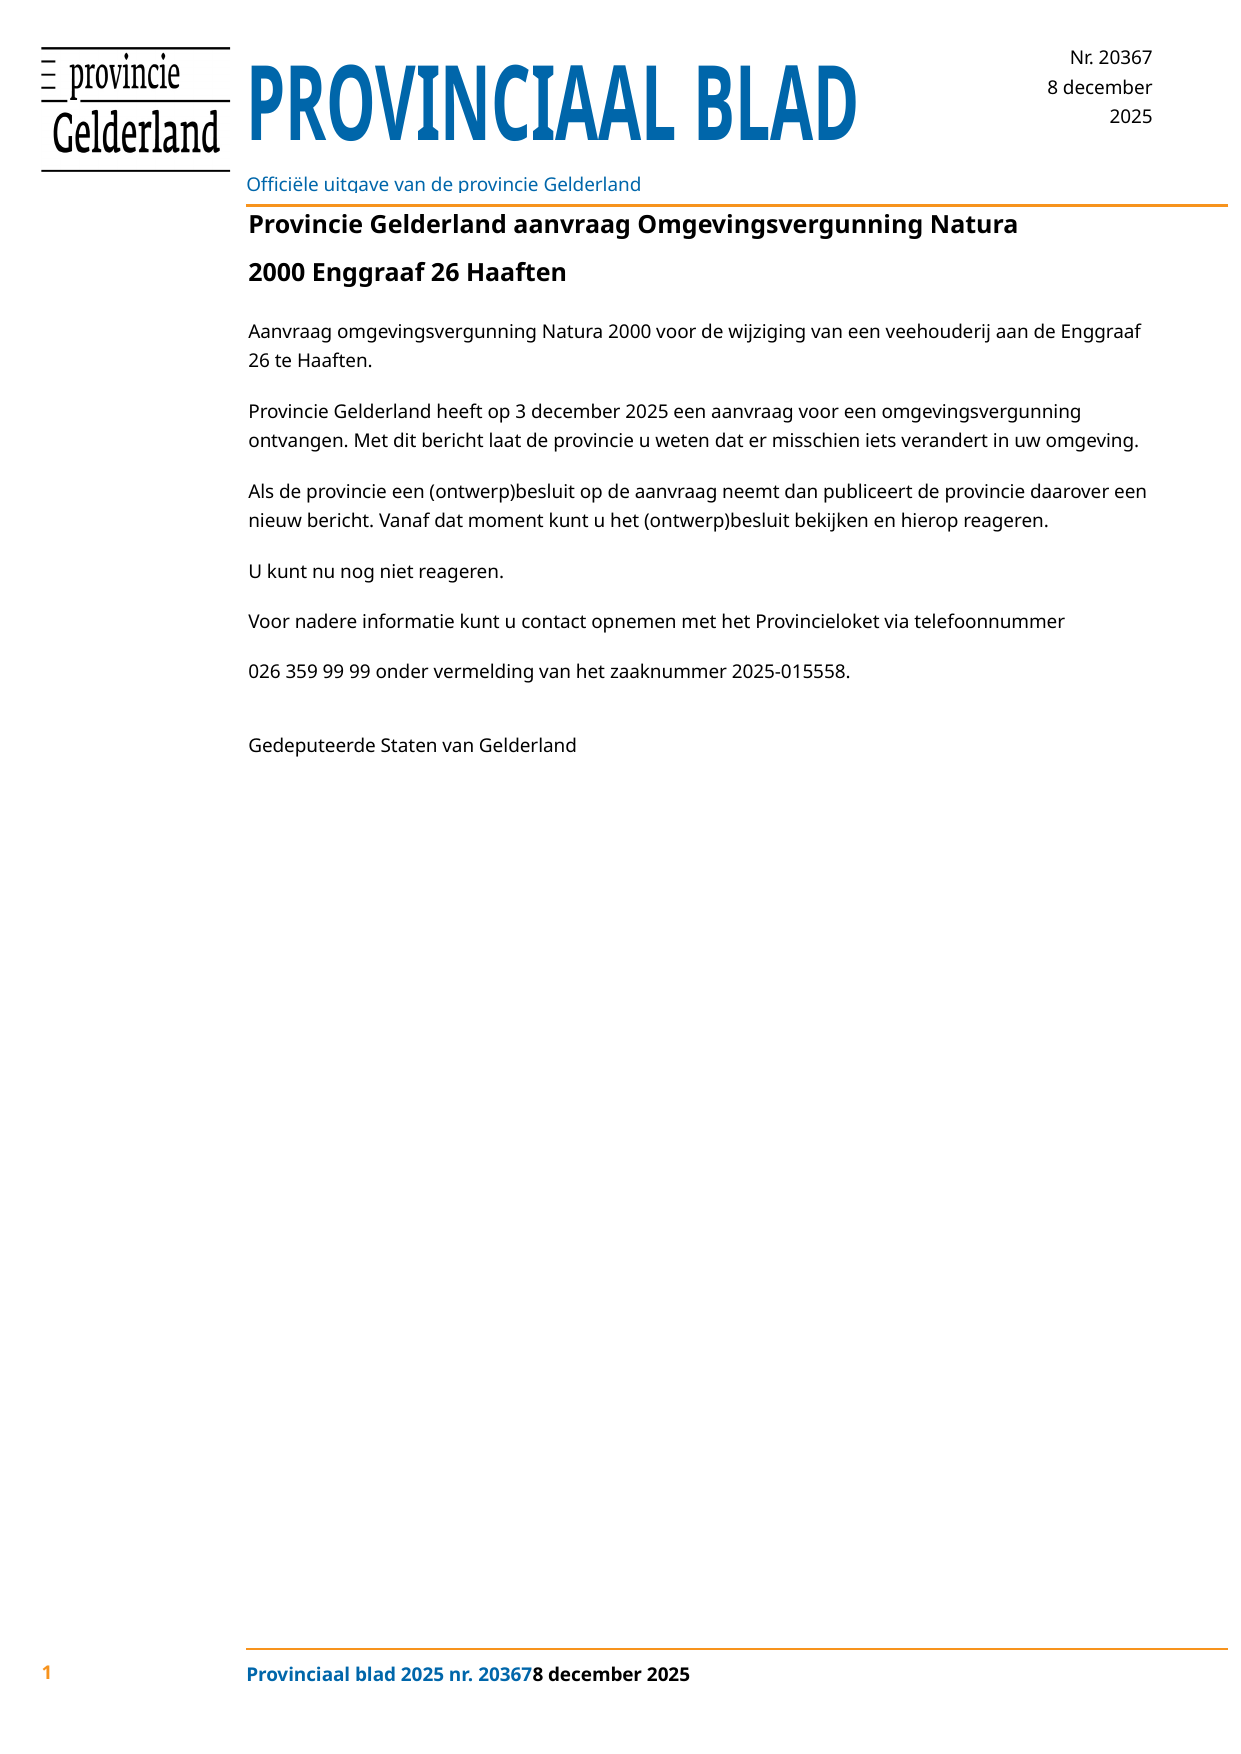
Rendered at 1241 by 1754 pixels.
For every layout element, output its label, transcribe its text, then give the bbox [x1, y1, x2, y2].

text Voor nadere informatie kunt u contact opnemen met het Provincieloket via telefoonnummer [248, 608, 1152, 634]
picture [41, 47, 231, 172]
text 026 359 99 99 onder vermelding van het zaaknummer 2025-015558. [248, 659, 1152, 684]
text Als de provincie een (ontwerp)besluit op de aanvraag neemt dan publiceert de provincie daarover een nieuw bericht. Vanaf dat moment kunt u het (ontwerp)besluit bekijken en hierop reageren. [248, 478, 1152, 533]
text Provincie Gelderland heeft op 3 december 2025 een aanvraag voor een omgevingsvergunning ontvangen. Met dit bericht laat de provincie u weten dat er misschien iets verandert in uw omgeving. [248, 398, 1152, 453]
text U kunt nu nog niet reageren. [248, 558, 1152, 584]
text Gedeputeerde Staten van Gelderland [248, 732, 1152, 758]
text Provincie Gelderland aanvraag Omgevingsvergunning Natura 2000 Enggraaf 26 Haaften [248, 207, 1152, 288]
text Aanvraag omgevingsvergunning Natura 2000 voor de wijziging van een veehouderij aan de Enggraaf 26 te Haaften. [248, 318, 1152, 373]
